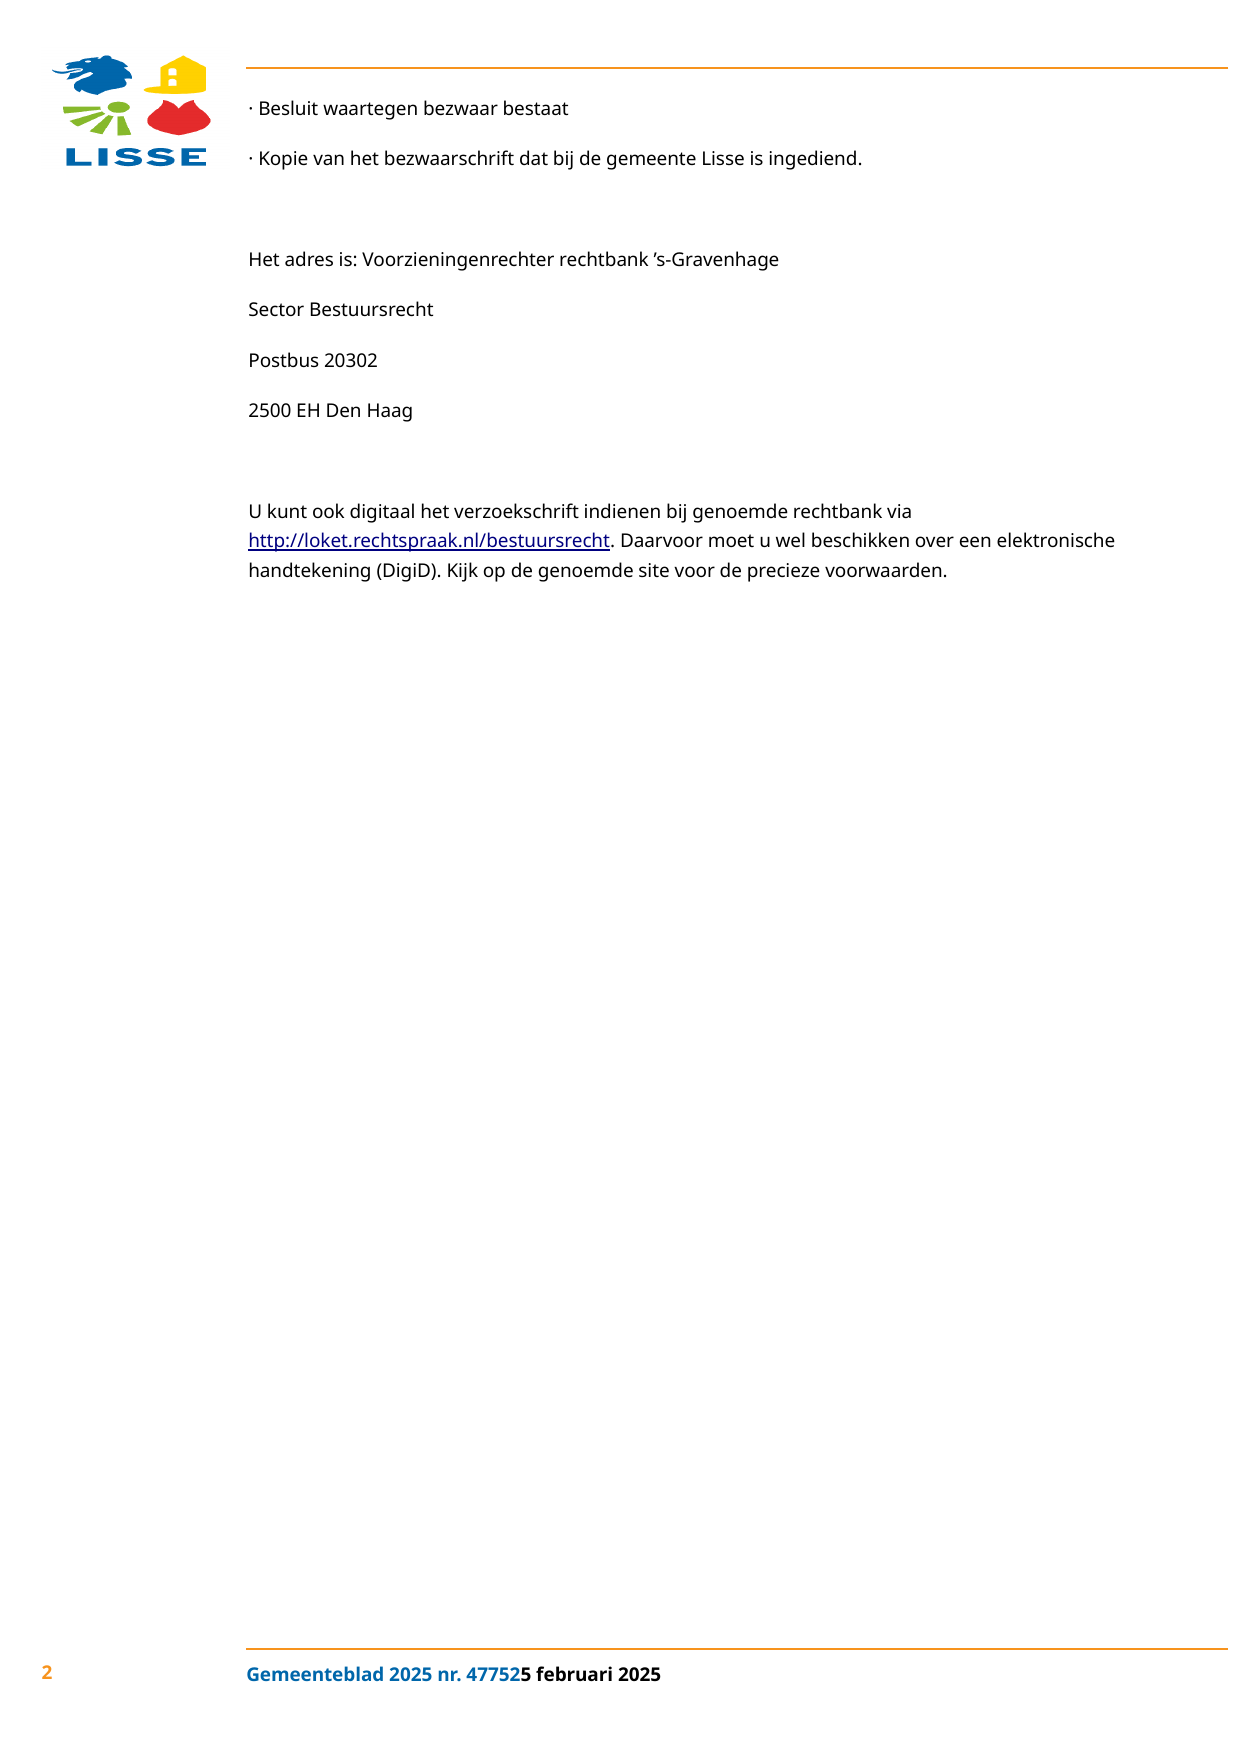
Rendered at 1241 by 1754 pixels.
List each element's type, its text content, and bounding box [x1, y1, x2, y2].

picture [41, 47, 231, 172]
text Postbus 20302 [248, 347, 1152, 373]
text 2500 EH Den Haag [248, 397, 1152, 423]
text · Besluit waartegen bezwaar bestaat [248, 95, 1152, 121]
text Sector Bestuursrecht [248, 296, 1152, 322]
text Het adres is: Voorzieningenrechter rechtbank ’s-Gravenhage [248, 246, 1152, 272]
text U kunt ook digitaal het verzoekschrift indienen bij genoemde rechtbank via http://loket.rechtspraak.nl/bestuursrecht. Daarvoor moet u wel beschikken over een elektronische handtekening (DigiD). Kijk op de genoemde site voor de precieze voorwaarden. [248, 498, 1152, 583]
text · Kopie van het bezwaarschrift dat bij de gemeente Lisse is ingediend. [248, 145, 1152, 171]
